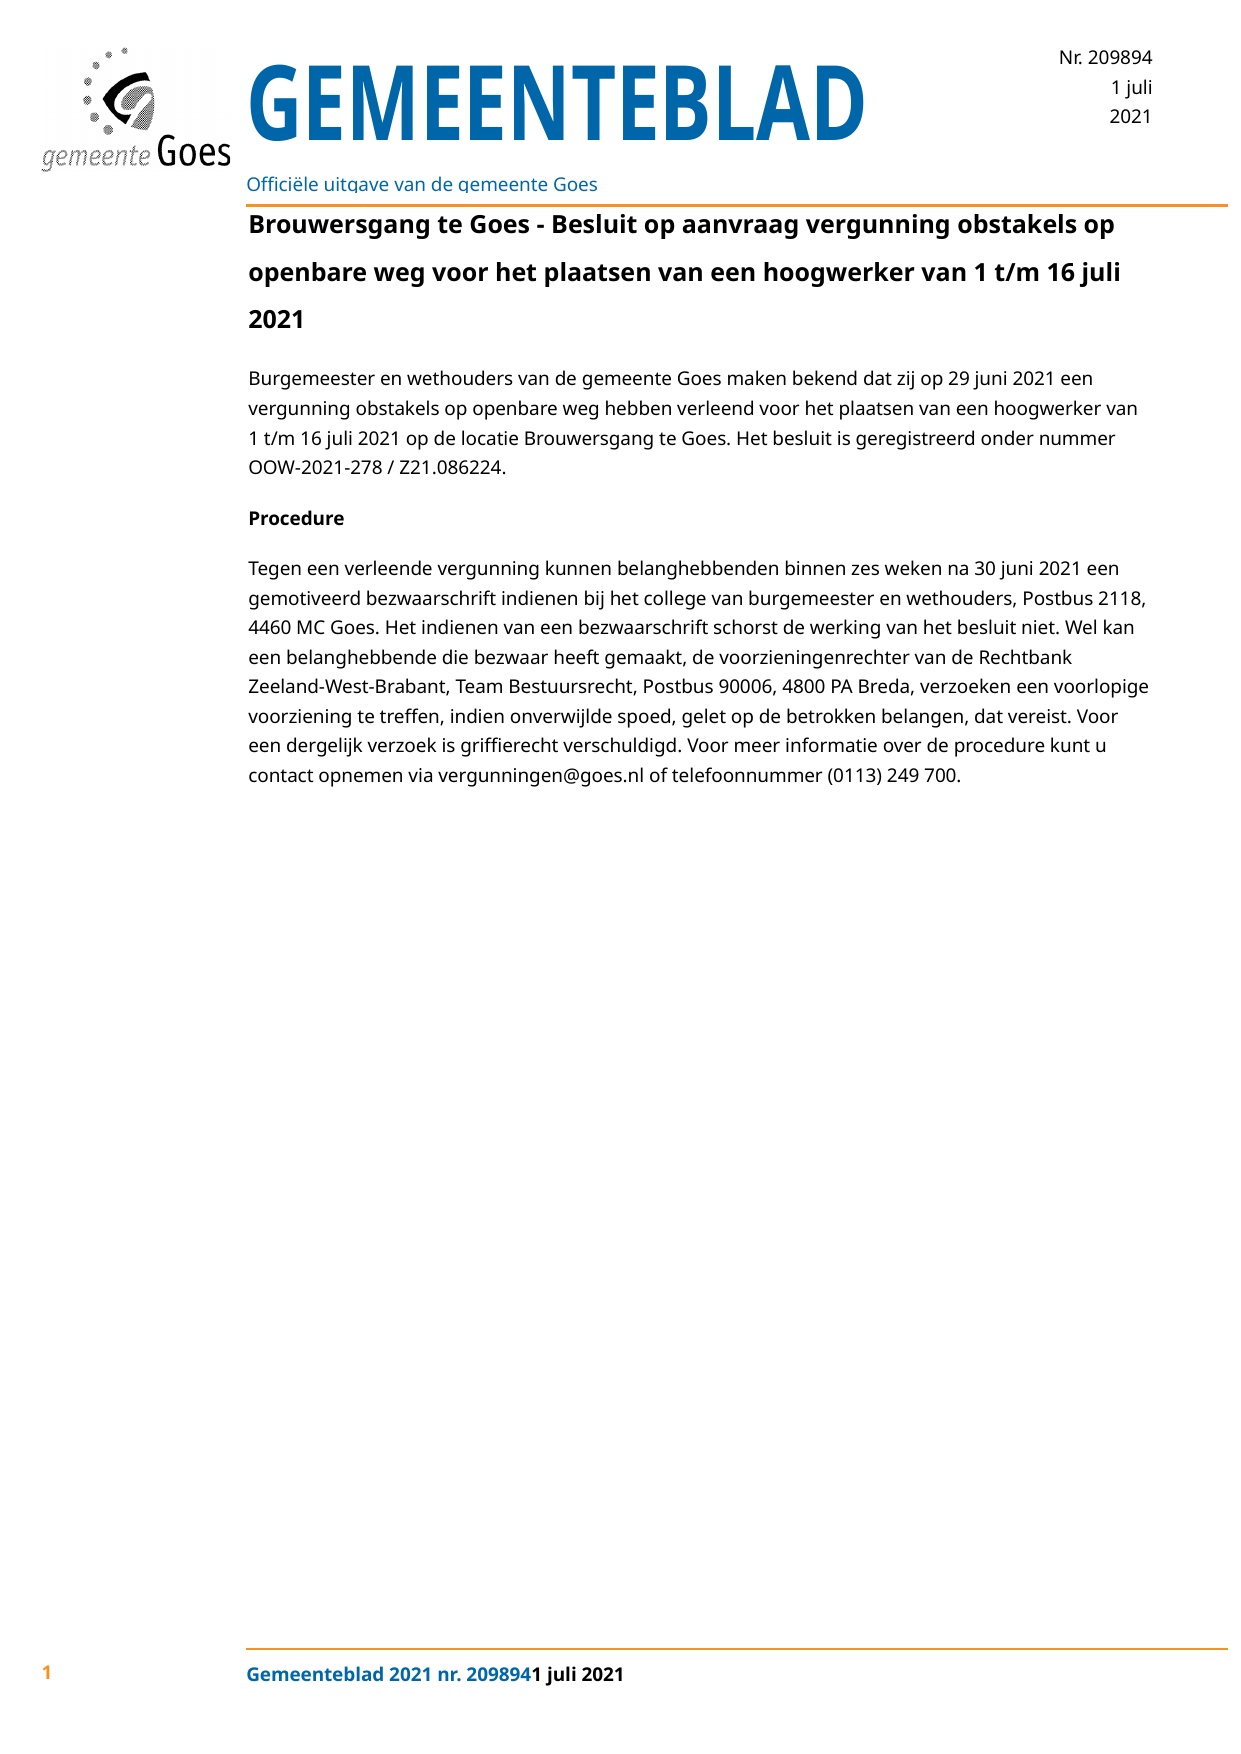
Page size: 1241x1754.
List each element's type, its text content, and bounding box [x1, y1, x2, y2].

text Brouwersgang te Goes - Besluit op aanvraag vergunning obstakels op openbare weg voor het plaatsen van een hoogwerker van 1 t/m 16 juli 2021 [248, 207, 1152, 336]
picture [41, 47, 231, 172]
text Tegen een verleende vergunning kunnen belanghebbenden binnen zes weken na 30 juni 2021 een gemotiveerd bezwaarschrift indienen bij het college van burgemeester en wethouders, Postbus 2118, 4460 MC Goes. Het indienen van een bezwaarschrift schorst de werking van het besluit niet. Wel kan een belanghebbende die bezwaar heeft gemaakt, de voorzieningenrechter van de Rechtbank Zeeland-West-Brabant, Team Bestuursrecht, Postbus 90006, 4800 PA Breda, verzoeken een voorlopige voorziening te treffen, indien onverwijlde spoed, gelet op de betrokken belangen, dat vereist. Voor een dergelijk verzoek is griffierecht verschuldigd. Voor meer informatie over de procedure kunt u contact opnemen via vergunningen@goes.nl of telefoonnummer (0113) 249 700. [248, 555, 1152, 788]
text Burgemeester en wethouders van de gemeente Goes maken bekend dat zij op 29 juni 2021 een vergunning obstakels op openbare weg hebben verleend voor het plaatsen van een hoogwerker van 1 t/m 16 juli 2021 op de locatie Brouwersgang te Goes. Het besluit is geregistreerd onder nummer OOW-2021-278 / Z21.086224. [248, 366, 1152, 480]
text Procedure [248, 505, 1152, 530]
